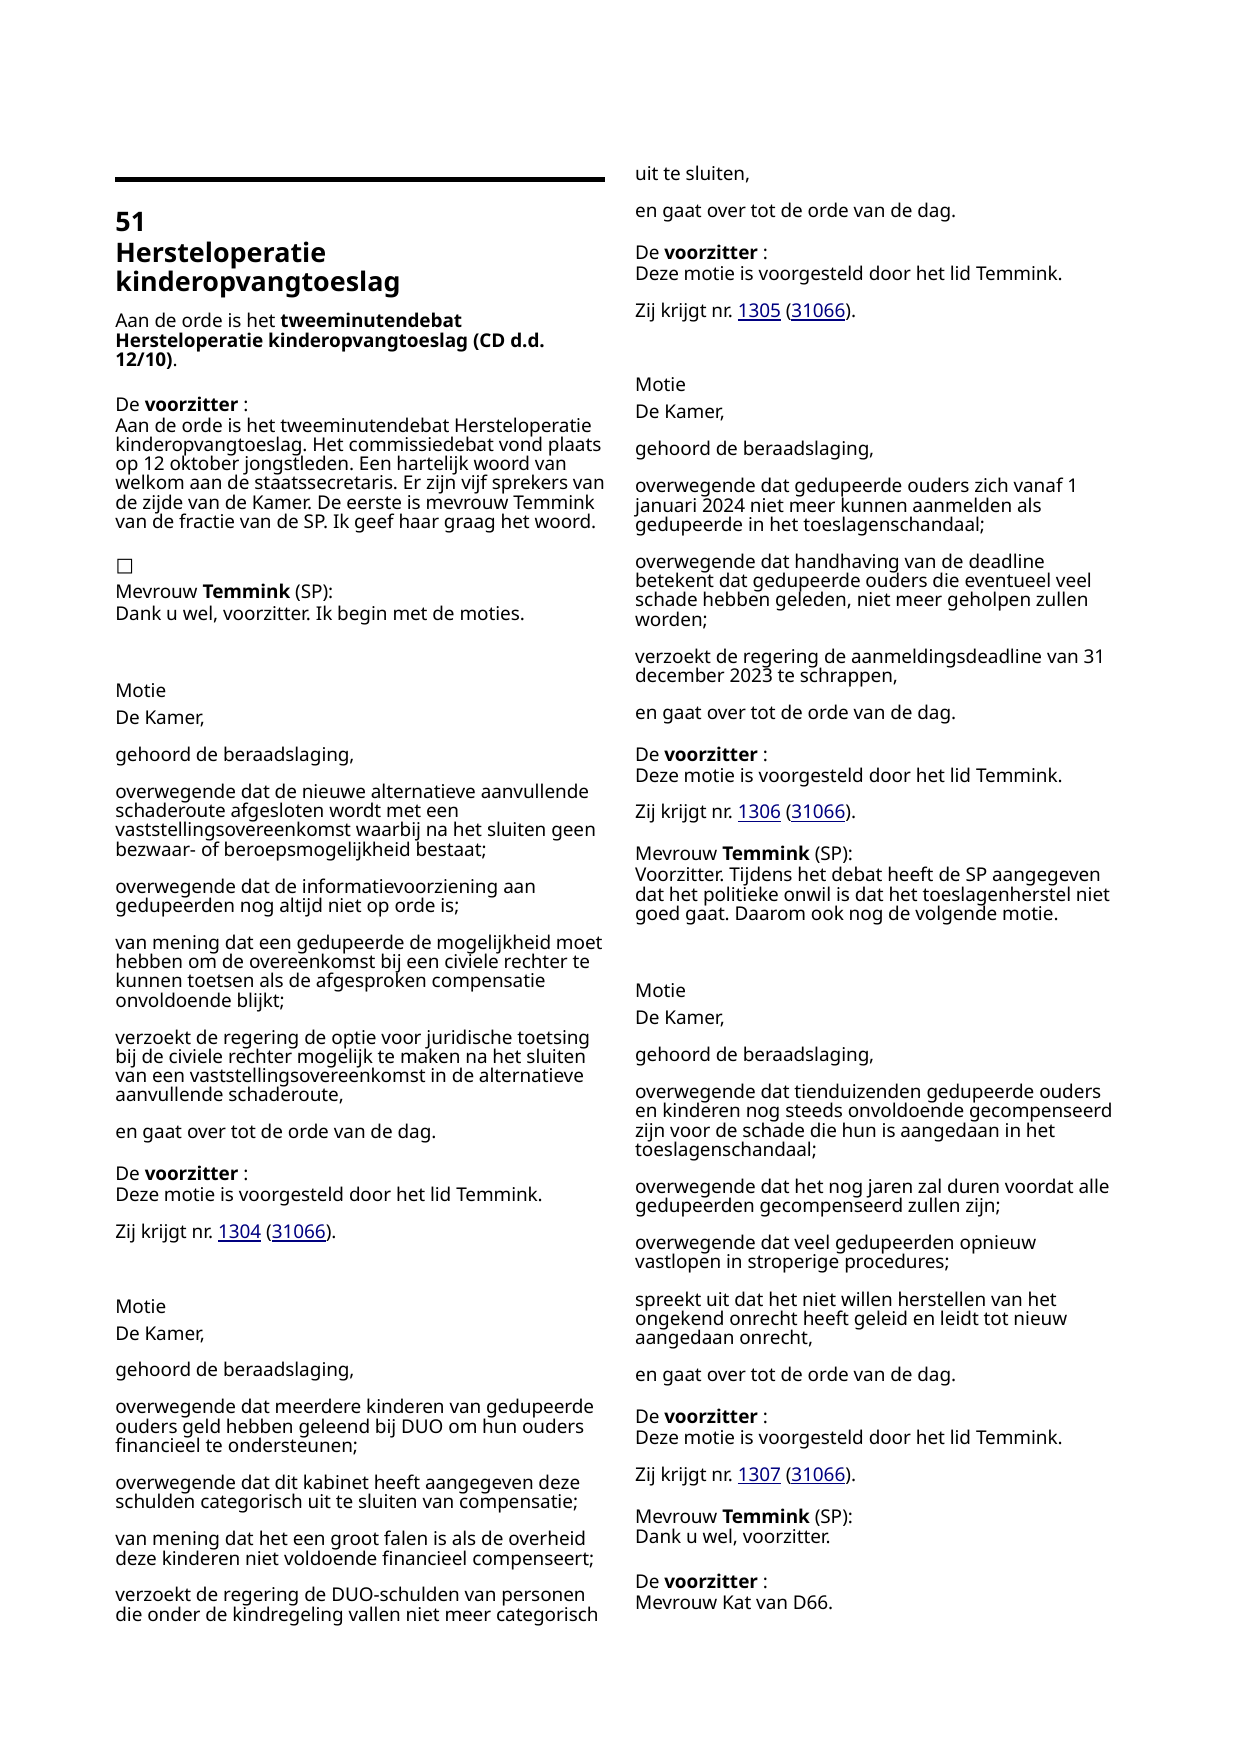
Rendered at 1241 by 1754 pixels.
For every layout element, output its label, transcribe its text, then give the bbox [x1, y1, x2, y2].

text Aan de orde is het tweeminutendebat Hersteloperatie kinderopvangtoeslag. Het commissiedebat vond plaats op 12 oktober jongstleden. Een hartelijk woord van welkom aan de staatssecretaris. Er zijn vijf sprekers van de zijde van de Kamer. De eerste is mevrouw Temmink van de fractie van de SP. Ik geef haar graag het woord. [115, 417, 605, 532]
text spreekt uit dat het niet willen herstellen van het ongekend onrecht heeft geleid en leidt tot nieuw aangedaan onrecht, [635, 1291, 1125, 1348]
text Zij krijgt nr. 1306 (31066). [635, 803, 1125, 823]
text overwegende dat het nog jaren zal duren voordat alle gedupeerden gecompenseerd zullen zijn; [635, 1178, 1125, 1217]
text verzoekt de regering de optie voor juridische toetsing bij de civiele rechter mogelijk te maken na het sluiten van een vaststellingsovereenkomst in de alternatieve aanvullende schaderoute, [115, 1029, 605, 1106]
text overwegende dat meerdere kinderen van gedupeerde ouders geld hebben geleend bij DUO om hun ouders financieel te ondersteunen; [115, 1398, 605, 1456]
text De voorzitter : [635, 239, 1125, 265]
text overwegende dat veel gedupeerden opnieuw vastlopen in stroperige procedures; [635, 1234, 1125, 1273]
text De Kamer, [115, 709, 605, 728]
text Mevrouw Temmink (SP): [635, 1503, 1125, 1528]
text De voorzitter : [115, 391, 605, 417]
text gehoord de beraadslaging, [635, 1046, 1125, 1066]
text Mevrouw Temmink (SP): [115, 579, 605, 604]
text overwegende dat de nieuwe alternatieve aanvullende schaderoute afgesloten wordt met een vaststellingsovereenkomst waarbij na het sluiten geen bezwaar- of beroepsmogelijkheid bestaat; [115, 783, 605, 860]
text Zij krijgt nr. 1304 (31066). [115, 1223, 605, 1242]
text Voorzitter. Tijdens het debat heeft de SP aangegeven dat het politieke onwil is dat het toeslagenherstel niet goed gaat. Daarom ook nog de volgende motie. [635, 866, 1125, 924]
text overwegende dat dit kabinet heeft aangegeven deze schulden categorisch uit te sluiten van compensatie; [115, 1474, 605, 1512]
text gehoord de beraadslaging, [115, 746, 605, 765]
text Mevrouw Kat van D66. [635, 1594, 1125, 1614]
text De voorzitter : [635, 1569, 1125, 1594]
text Motie [635, 978, 1125, 1003]
text Dank u wel, voorzitter. [635, 1528, 1125, 1548]
text verzoekt de regering de aanmeldingsdeadline van 31 december 2023 te schrappen, [635, 648, 1125, 686]
text Deze motie is voorgesteld door het lid Temmink. [115, 1186, 605, 1205]
text Aan de orde is het tweeminutendebat Hersteloperatie kinderopvangtoeslag (CD d.d. 12/10). [115, 312, 605, 370]
text Zij krijgt nr. 1305 (31066). [635, 302, 1125, 321]
text overwegende dat tienduizenden gedupeerde ouders en kinderen nog steeds onvoldoende gecompenseerd zijn voor de schade die hun is aangedaan in het toeslagenschandaal; [635, 1083, 1125, 1160]
text De Kamer, [635, 1009, 1125, 1028]
text De Kamer, [635, 403, 1125, 423]
text overwegende dat gedupeerde ouders zich vanaf 1 januari 2024 niet meer kunnen aanmelden als gedupeerde in het toeslagenschandaal; [635, 477, 1125, 535]
text 51 [115, 203, 605, 239]
text van mening dat een gedupeerde de mogelijkheid moet hebben om de overeenkomst bij een civiele rechter te kunnen toetsen als de afgesproken compensatie onvoldoende blijkt; [115, 934, 605, 1011]
text gehoord de beraadslaging, [635, 440, 1125, 459]
text De Kamer, [115, 1324, 605, 1344]
text uit te sluiten, [635, 165, 1125, 184]
text Mevrouw Temmink (SP): [635, 841, 1125, 866]
text en gaat over tot de orde van de dag. [635, 704, 1125, 723]
text Dank u wel, voorzitter. Ik begin met de moties. [115, 604, 605, 624]
text De voorzitter : [635, 741, 1125, 767]
text Hersteloperatie kinderopvangtoeslag [115, 239, 605, 312]
text en gaat over tot de orde van de dag. [115, 1123, 605, 1143]
text De voorzitter : [115, 1160, 605, 1186]
text overwegende dat handhaving van de deadline betekent dat gedupeerde ouders die eventueel veel schade hebben geleden, niet meer geholpen zullen worden; [635, 553, 1125, 630]
text gehoord de beraadslaging, [115, 1361, 605, 1381]
text en gaat over tot de orde van de dag. [635, 1366, 1125, 1385]
text en gaat over tot de orde van de dag. [635, 202, 1125, 222]
text overwegende dat de informatievoorziening aan gedupeerden nog altijd niet op orde is; [115, 878, 605, 916]
text Zij krijgt nr. 1307 (31066). [635, 1466, 1125, 1485]
text Motie [115, 677, 605, 703]
text Deze motie is voorgesteld door het lid Temmink. [635, 767, 1125, 786]
text verzoekt de regering de DUO-schulden van personen die onder de kindregeling vallen niet meer categorisch [115, 1586, 605, 1625]
text Motie [115, 1293, 605, 1318]
text De voorzitter : [635, 1403, 1125, 1429]
text van mening dat het een groot falen is als de overheid deze kinderen niet voldoende financieel compenseert; [115, 1530, 605, 1569]
text Deze motie is voorgesteld door het lid Temmink. [635, 1429, 1125, 1448]
text Deze motie is voorgesteld door het lid Temmink. [635, 265, 1125, 284]
text Motie [635, 372, 1125, 397]
text ⬜ [115, 553, 605, 579]
